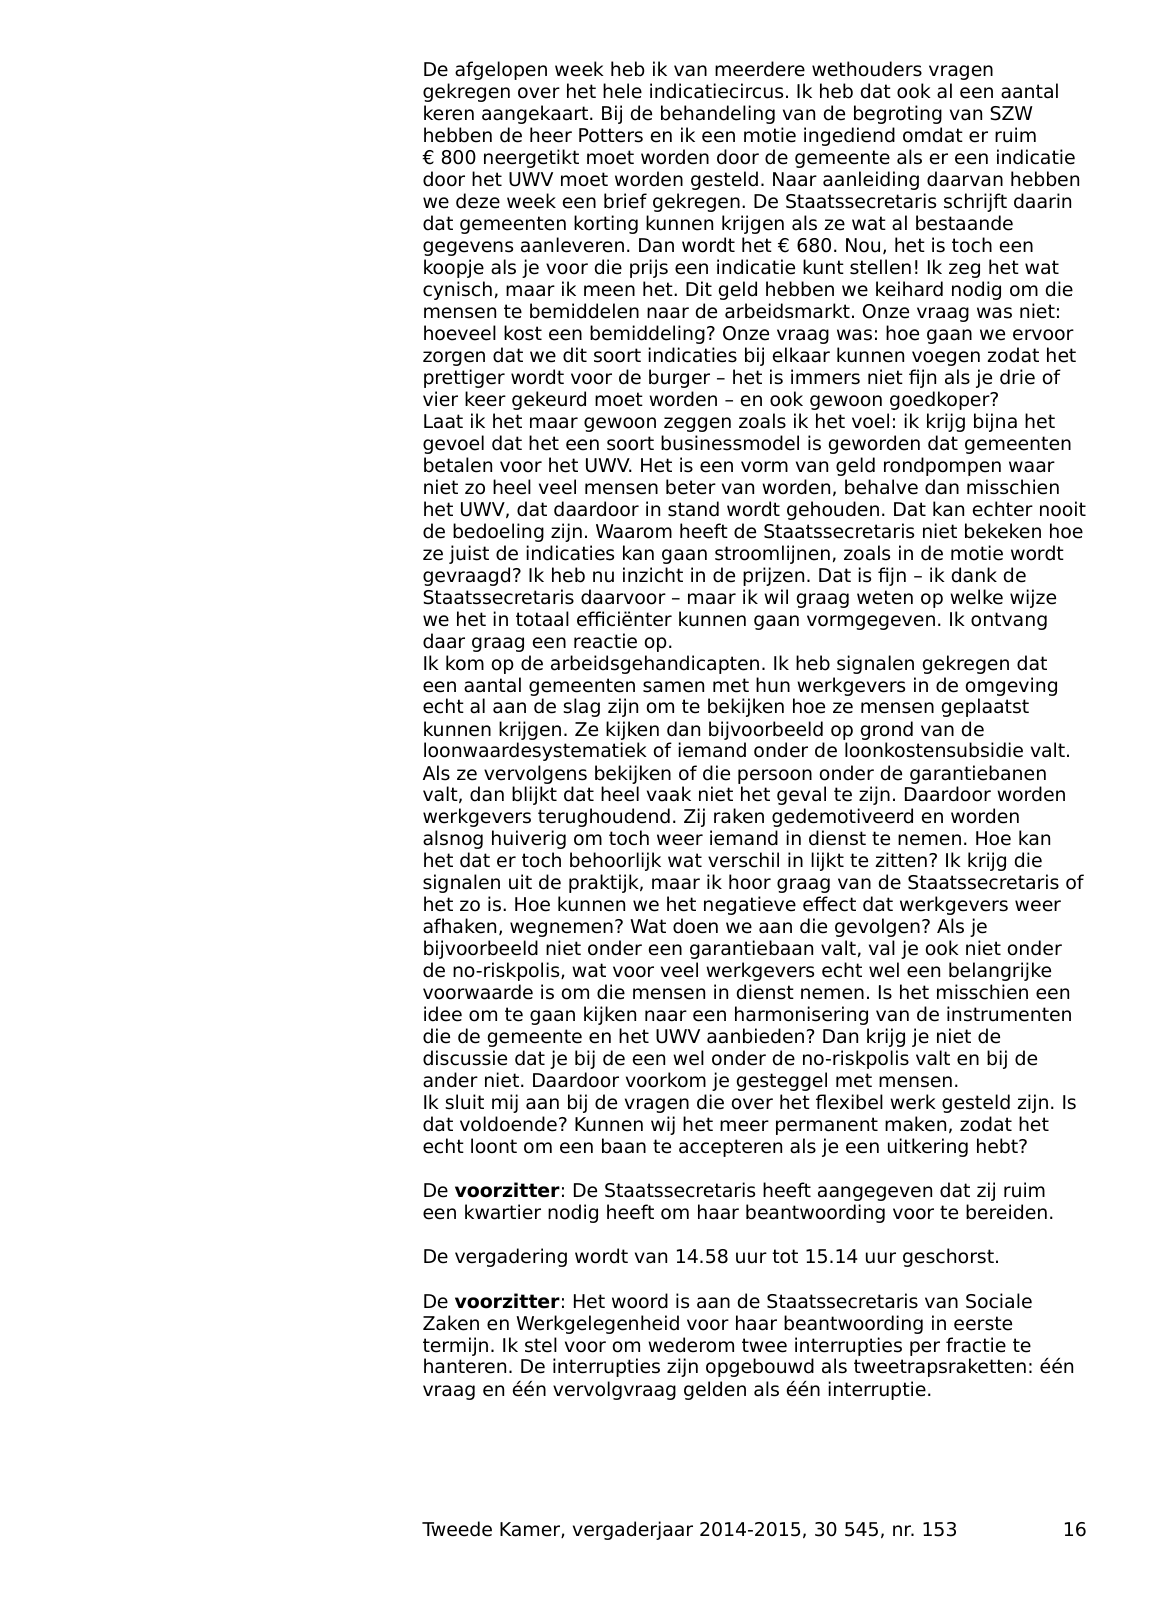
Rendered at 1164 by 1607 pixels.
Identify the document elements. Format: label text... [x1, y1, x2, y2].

text De vergadering wordt van 14.58 uur tot 15.14 uur geschorst. [422, 1246, 1087, 1268]
text De voorzitter: De Staatssecretaris heeft aangegeven dat zij ruim een kwartier nodig heeft om haar beantwoording voor te bereiden. [422, 1180, 1087, 1224]
text Ik sluit mij aan bij de vragen die over het flexibel werk gesteld zijn. Is dat voldoende? Kunnen wij het meer permanent maken, zodat het echt loont om een baan te accepteren als je een uitkering hebt? [422, 1092, 1087, 1158]
text De voorzitter: Het woord is aan de Staatssecretaris van Sociale Zaken en Werkgelegenheid voor haar beantwoording in eerste termijn. Ik stel voor om wederom twee interrupties per fractie te hanteren. De interrupties zijn opgebouwd als tweetrapsraketten: één vraag en één vervolgvraag gelden als één interruptie. [422, 1291, 1087, 1400]
text De afgelopen week heb ik van meerdere wethouders vragen gekregen over het hele indicatiecircus. Ik heb dat ook al een aantal keren aangekaart. Bij de behandeling van de begroting van SZW hebben de heer Potters en ik een motie ingediend omdat er ruim € 800 neergetikt moet worden door de gemeente als er een indicatie door het UWV moet worden gesteld. Naar aanleiding daarvan hebben we deze week een brief gekregen. De Staatssecretaris schrijft daarin dat gemeenten korting kunnen krijgen als ze wat al bestaande gegevens aanleveren. Dan wordt het € 680. Nou, het is toch een koopje als je voor die prijs een indicatie kunt stellen! Ik zeg het wat cynisch, maar ik meen het. Dit geld hebben we keihard nodig om die mensen te bemiddelen naar de arbeidsmarkt. Onze vraag was niet: hoeveel kost een bemiddeling? Onze vraag was: hoe gaan we ervoor zorgen dat we dit soort indicaties bij elkaar kunnen voegen zodat het prettiger wordt voor de burger – het is immers niet fijn als je drie of vier keer gekeurd moet worden – en ook gewoon goedkoper? [422, 59, 1087, 411]
text Ik kom op de arbeidsgehandicapten. Ik heb signalen gekregen dat een aantal gemeenten samen met hun werkgevers in de omgeving echt al aan de slag zijn om te bekijken hoe ze mensen geplaatst kunnen krijgen. Ze kijken dan bijvoorbeeld op grond van de loonwaardesystematiek of iemand onder de loonkostensubsidie valt. Als ze vervolgens bekijken of die persoon onder de garantiebanen valt, dan blijkt dat heel vaak niet het geval te zijn. Daardoor worden werkgevers terughoudend. Zij raken gedemotiveerd en worden alsnog huiverig om toch weer iemand in dienst te nemen. Hoe kan het dat er toch behoorlijk wat verschil in lijkt te zitten? Ik krijg die signalen uit de praktijk, maar ik hoor graag van de Staatssecretaris of het zo is. Hoe kunnen we het negatieve effect dat werkgevers weer afhaken, wegnemen? Wat doen we aan die gevolgen? Als je bijvoorbeeld niet onder een garantiebaan valt, val je ook niet onder de no-riskpolis, wat voor veel werkgevers echt wel een belangrijke voorwaarde is om die mensen in dienst nemen. Is het misschien een idee om te gaan kijken naar een harmonisering van de instrumenten die de gemeente en het UWV aanbieden? Dan krijg je niet de discussie dat je bij de een wel onder de no-riskpolis valt en bij de ander niet. Daardoor voorkom je gesteggel met mensen. [422, 652, 1087, 1092]
text Laat ik het maar gewoon zeggen zoals ik het voel: ik krijg bijna het gevoel dat het een soort businessmodel is geworden dat gemeenten betalen voor het UWV. Het is een vorm van geld rondpompen waar niet zo heel veel mensen beter van worden, behalve dan misschien het UWV, dat daardoor in stand wordt gehouden. Dat kan echter nooit de bedoeling zijn. Waarom heeft de Staatssecretaris niet bekeken hoe ze juist de indicaties kan gaan stroomlijnen, zoals in de motie wordt gevraagd? Ik heb nu inzicht in de prijzen. Dat is fijn – ik dank de Staatssecretaris daarvoor – maar ik wil graag weten op welke wijze we het in totaal efficiënter kunnen gaan vormgegeven. Ik ontvang daar graag een reactie op. [422, 411, 1087, 652]
